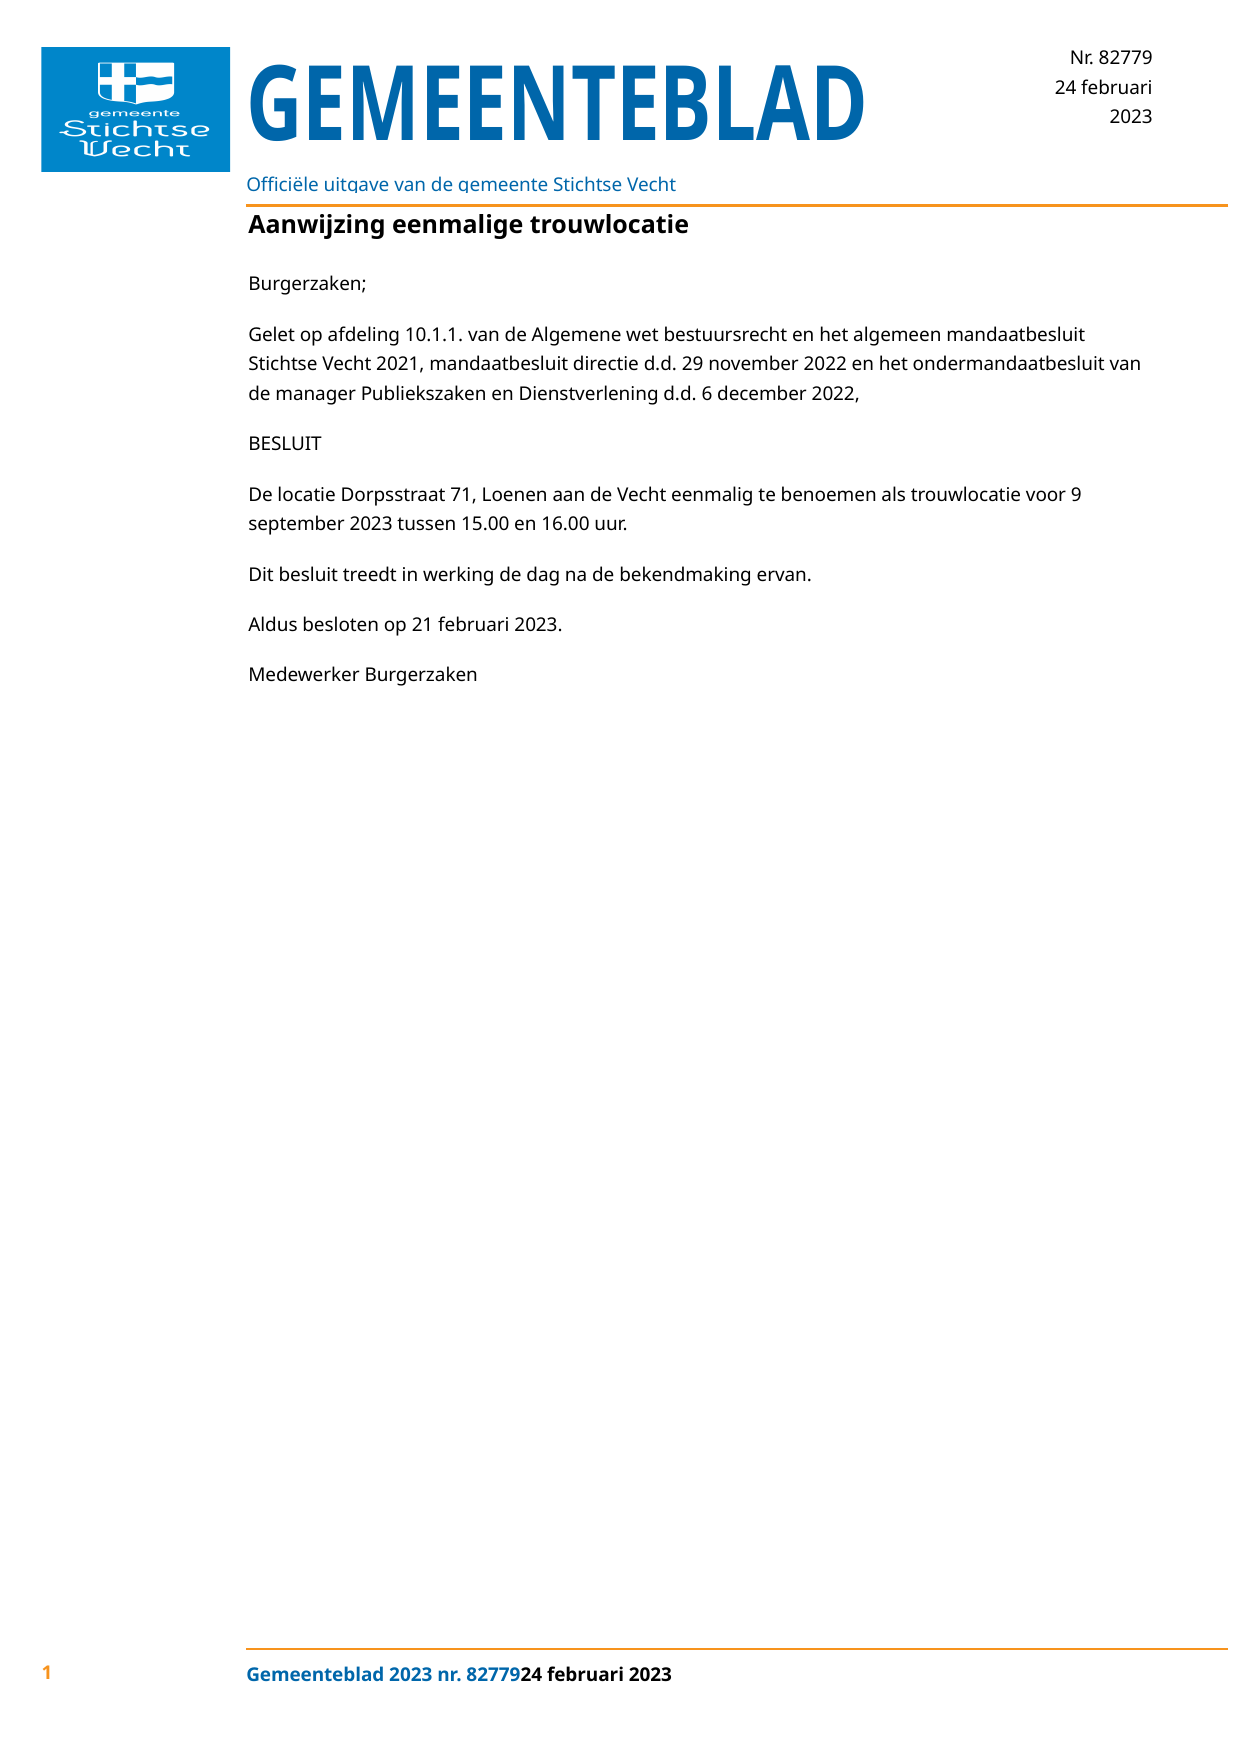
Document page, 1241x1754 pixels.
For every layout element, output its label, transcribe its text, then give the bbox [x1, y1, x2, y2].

text Aldus besloten op 21 februari 2023. [248, 611, 1152, 637]
text De locatie Dorpsstraat 71, Loenen aan de Vecht eenmalig te benoemen als trouwlocatie voor 9 september 2023 tussen 15.00 en 16.00 uur. [248, 481, 1152, 536]
text Gelet op afdeling 10.1.1. van de Algemene wet bestuursrecht en het algemeen mandaatbesluit Stichtse Vecht 2021, mandaatbesluit directie d.d. 29 november 2022 en het ondermandaatbesluit van de manager Publiekszaken en Dienstverlening d.d. 6 december 2022, [248, 321, 1152, 406]
text Aanwijzing eenmalige trouwlocatie [248, 207, 1152, 241]
text Dit besluit treedt in werking de dag na de bekendmaking ervan. [248, 561, 1152, 586]
picture [137, 63, 174, 103]
text Burgerzaken; [248, 270, 1152, 296]
text Medewerker Burgerzaken [248, 662, 1152, 687]
text BESLUIT [248, 430, 1152, 456]
picture [99, 63, 135, 101]
